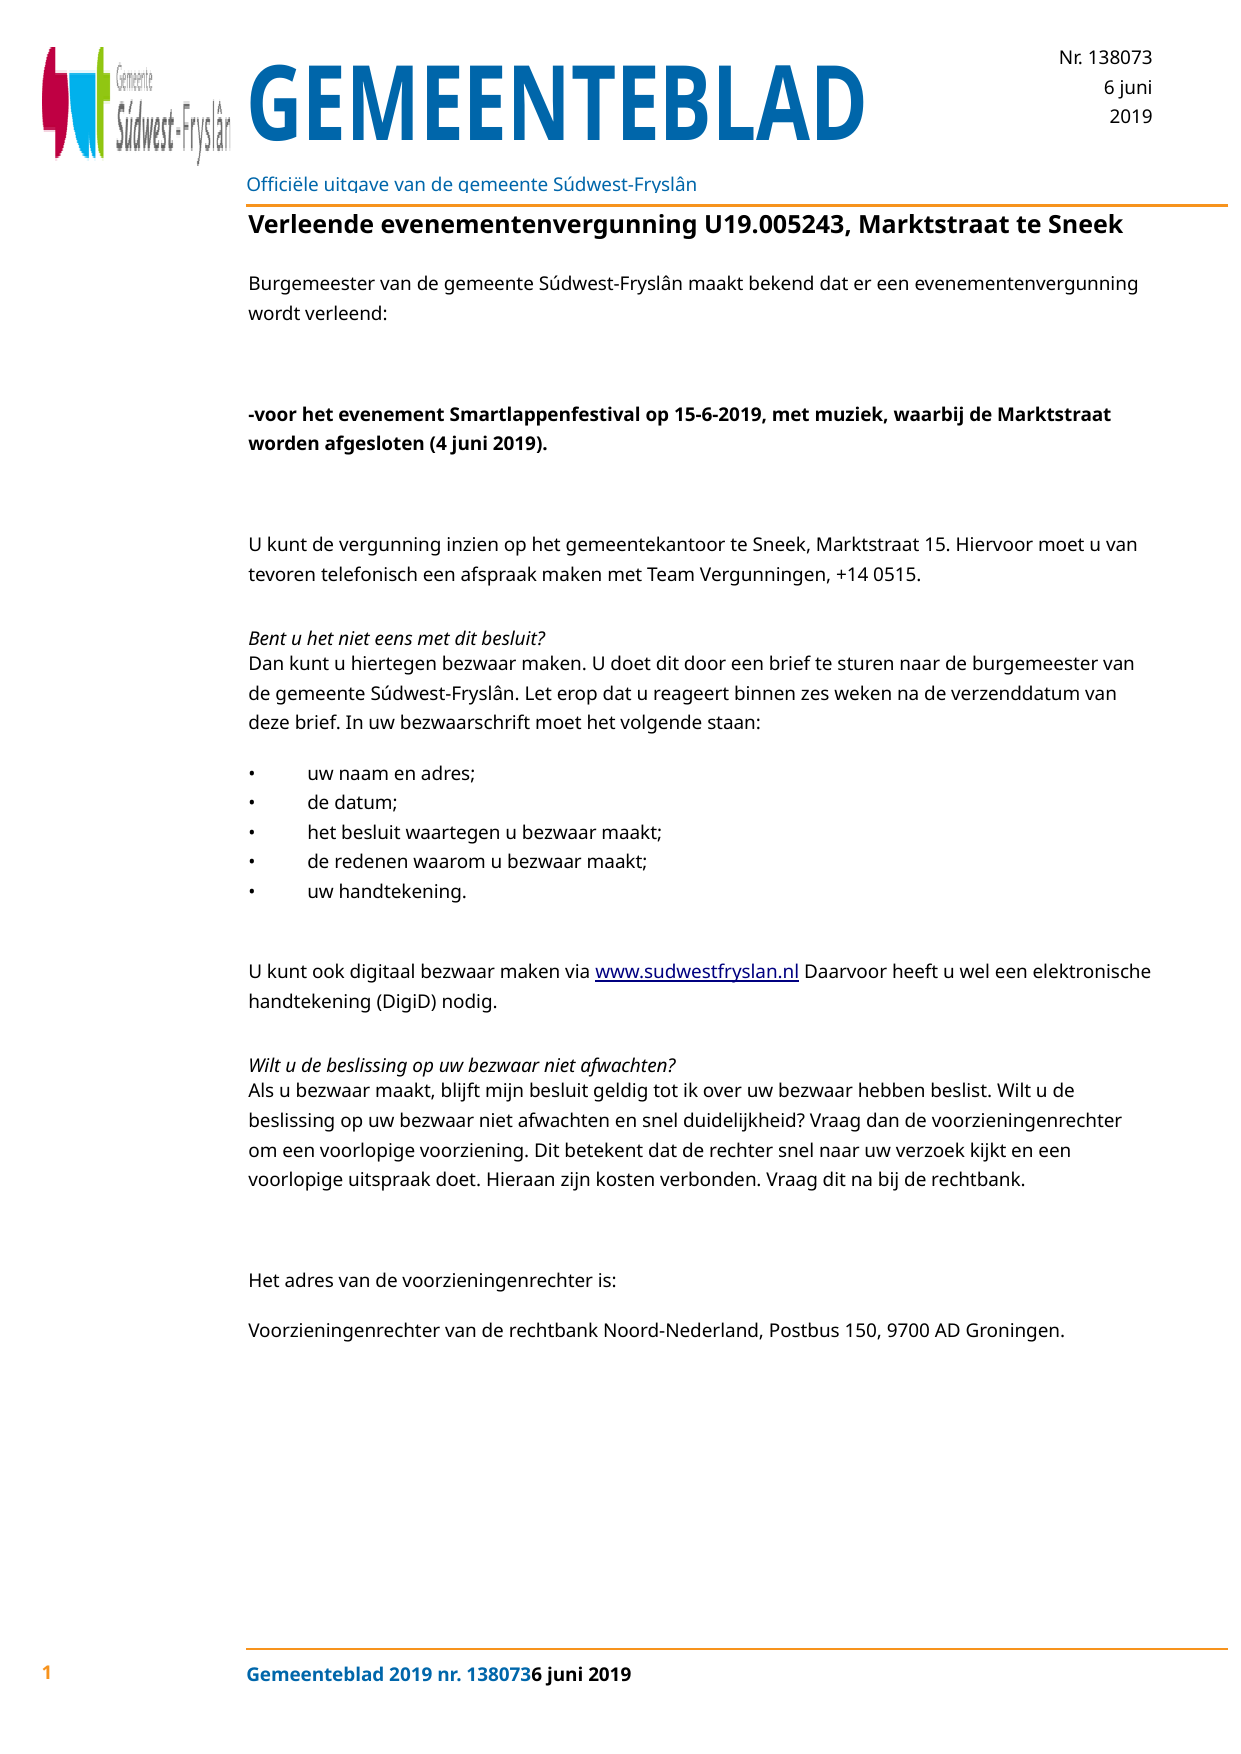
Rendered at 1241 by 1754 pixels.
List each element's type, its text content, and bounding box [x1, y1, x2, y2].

text Wilt u de beslissing op uw bezwaar niet afwachten? [248, 1052, 1152, 1078]
picture [41, 47, 231, 172]
list uw naam en adres; [248, 760, 1152, 786]
list de redenen waarom u bezwaar maakt; [248, 849, 1152, 874]
text U kunt de vergunning inzien op het gemeentekantoor te Sneek, Marktstraat 15. Hiervoor moet u van tevoren telefonisch een afspraak maken met Team Vergunningen, +14 0515. [248, 531, 1152, 586]
list uw handtekening. [248, 878, 1152, 904]
text Als u bezwaar maakt, blijft mijn besluit geldig tot ik over uw bezwaar hebben beslist. Wilt u de beslissing op uw bezwaar niet afwachten en snel duidelijkheid? Vraag dan de voorzieningenrechter om een voorlopige voorziening. Dit betekent dat de rechter snel naar uw verzoek kijkt en een voorlopige uitspraak doet. Hieraan zijn kosten verbonden. Vraag dit na bij de rechtbank. [248, 1078, 1152, 1192]
text Bent u het niet eens met dit besluit? [248, 625, 1152, 650]
text -voor het evenement Smartlappenfestival op 15-6-2019, met muziek, waarbij de Marktstraat worden afgesloten (4 juni 2019). [248, 401, 1152, 456]
text Dan kunt u hiertegen bezwaar maken. U doet dit door een brief te sturen naar de burgemeester van de gemeente Súdwest-Fryslân. Let erop dat u reageert binnen zes weken na de verzenddatum van deze brief. In uw bezwaarschrift moet het volgende staan: [248, 650, 1152, 735]
text Verleende evenementenvergunning U19.005243, Marktstraat te Sneek [248, 207, 1152, 241]
text Voorzieningenrechter van de rechtbank Noord-Nederland, Postbus 150, 9700 AD Groningen. [248, 1318, 1152, 1343]
text U kunt ook digitaal bezwaar maken via www.sudwestfryslan.nl Daarvoor heeft u wel een elektronische handtekening (DigiD) nodig. [248, 958, 1152, 1014]
text Burgemeester van de gemeente Súdwest-Fryslân maakt bekend dat er een evenementenvergunning wordt verleend: [248, 270, 1152, 326]
list het besluit waartegen u bezwaar maakt; [248, 819, 1152, 845]
text Het adres van de voorzieningenrechter is: [248, 1267, 1152, 1293]
list de datum; [248, 789, 1152, 815]
